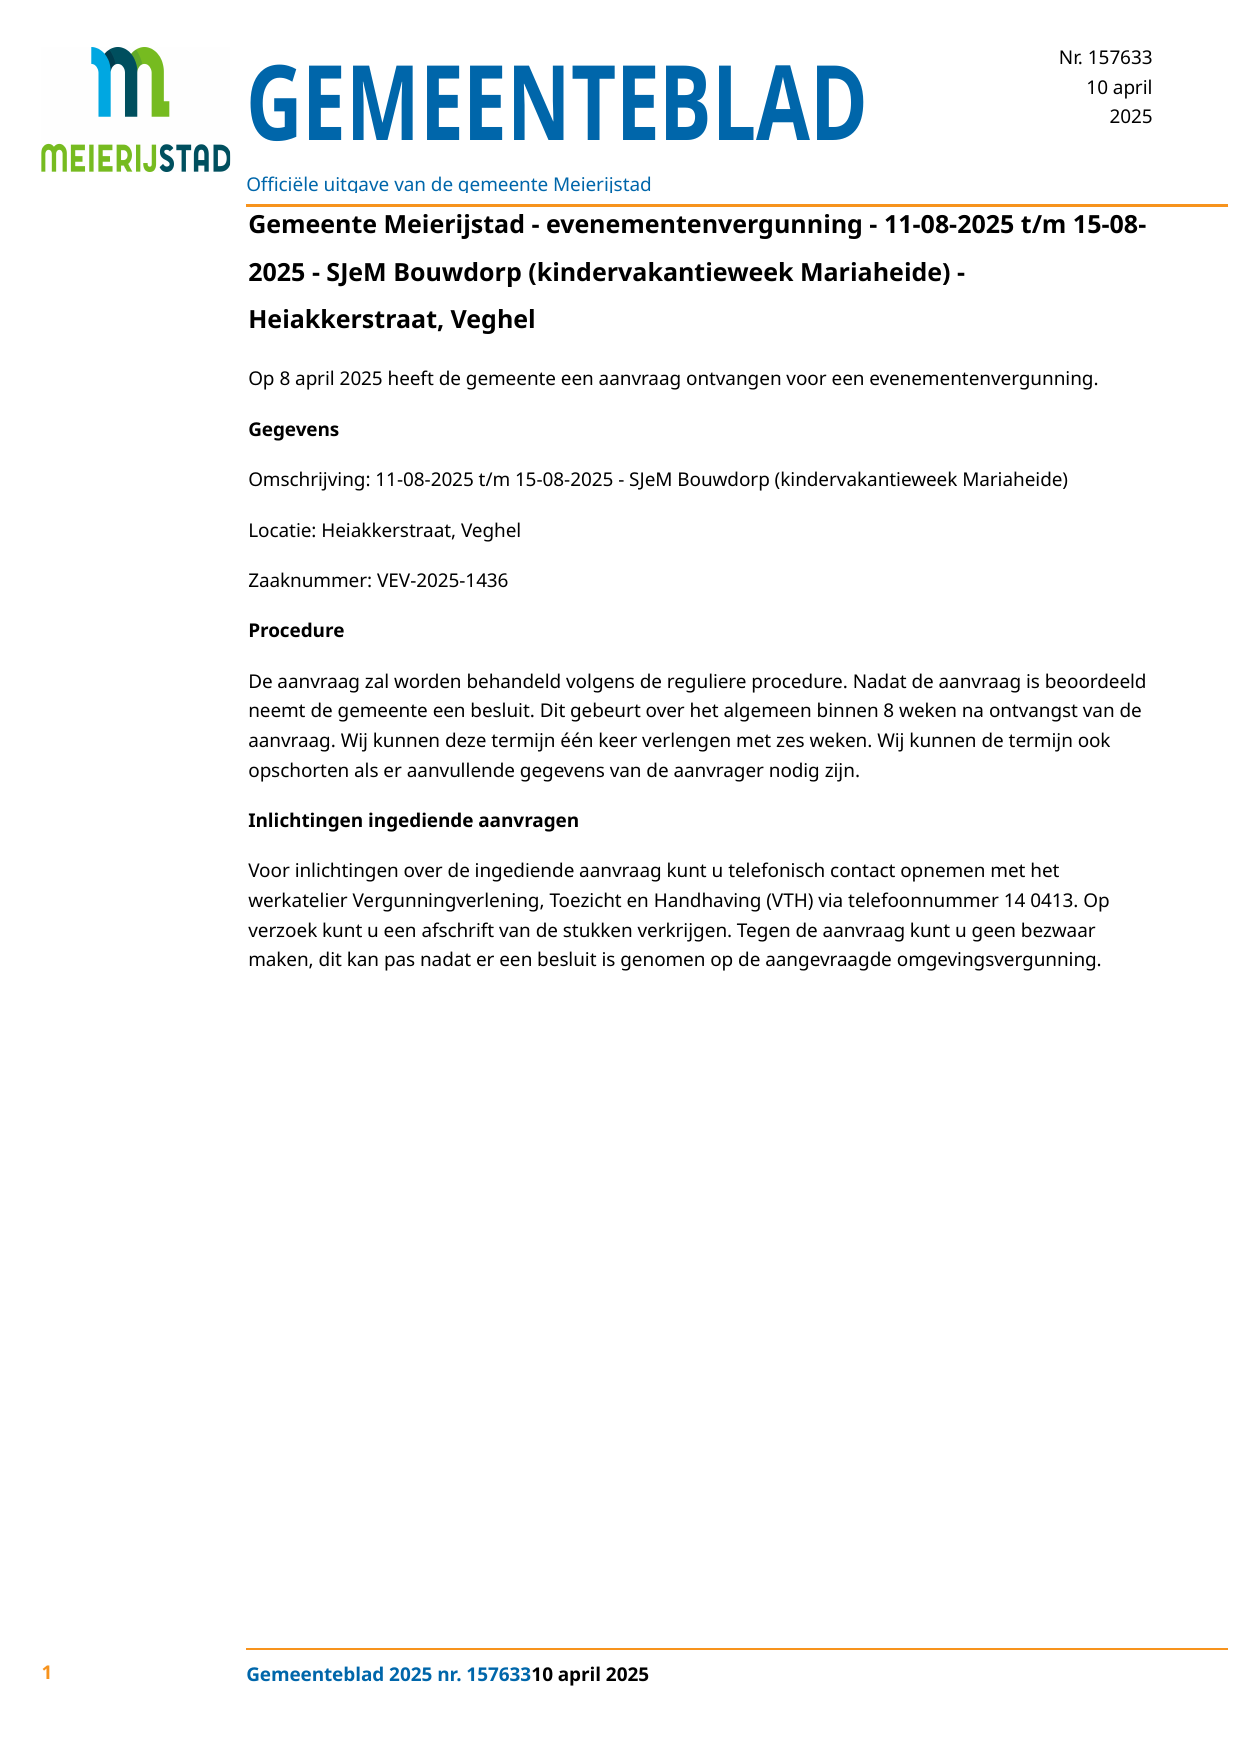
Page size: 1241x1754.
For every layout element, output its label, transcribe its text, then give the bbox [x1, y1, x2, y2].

text Gemeente Meierijstad - evenementenvergunning - 11-08-2025 t/m 15-08-2025 - SJeM Bouwdorp (kindervakantieweek Mariaheide) - Heiakkerstraat, Veghel [248, 207, 1152, 336]
text Procedure [248, 618, 1152, 643]
text Locatie: Heiakkerstraat, Veghel [248, 517, 1152, 542]
text Inlichtingen ingediende aanvragen [248, 807, 1152, 833]
text De aanvraag zal worden behandeld volgens de reguliere procedure. Nadat de aanvraag is beoordeeld neemt de gemeente een besluit. Dit gebeurt over het algemeen binnen 8 weken na ontvangst van de aanvraag. Wij kunnen deze termijn één keer verlengen met zes weken. Wij kunnen de termijn ook opschorten als er aanvullende gegevens van de aanvrager nodig zijn. [248, 668, 1152, 782]
text Zaaknummer: VEV-2025-1436 [248, 567, 1152, 593]
text Op 8 april 2025 heeft de gemeente een aanvraag ontvangen voor een evenementenvergunning. [248, 366, 1152, 391]
text Omschrijving: 11-08-2025 t/m 15-08-2025 - SJeM Bouwdorp (kindervakantieweek Mariaheide) [248, 466, 1152, 492]
text Gegevens [248, 416, 1152, 442]
picture [41, 47, 231, 172]
text Voor inlichtingen over de ingediende aanvraag kunt u telefonisch contact opnemen met het werkatelier Vergunningverlening, Toezicht en Handhaving (VTH) via telefoonnummer 14 0413. Op verzoek kunt u een afschrift van de stukken verkrijgen. Tegen de aanvraag kunt u geen bezwaar maken, dit kan pas nadat er een besluit is genomen op de aangevraagde omgevingsvergunning. [248, 858, 1152, 972]
